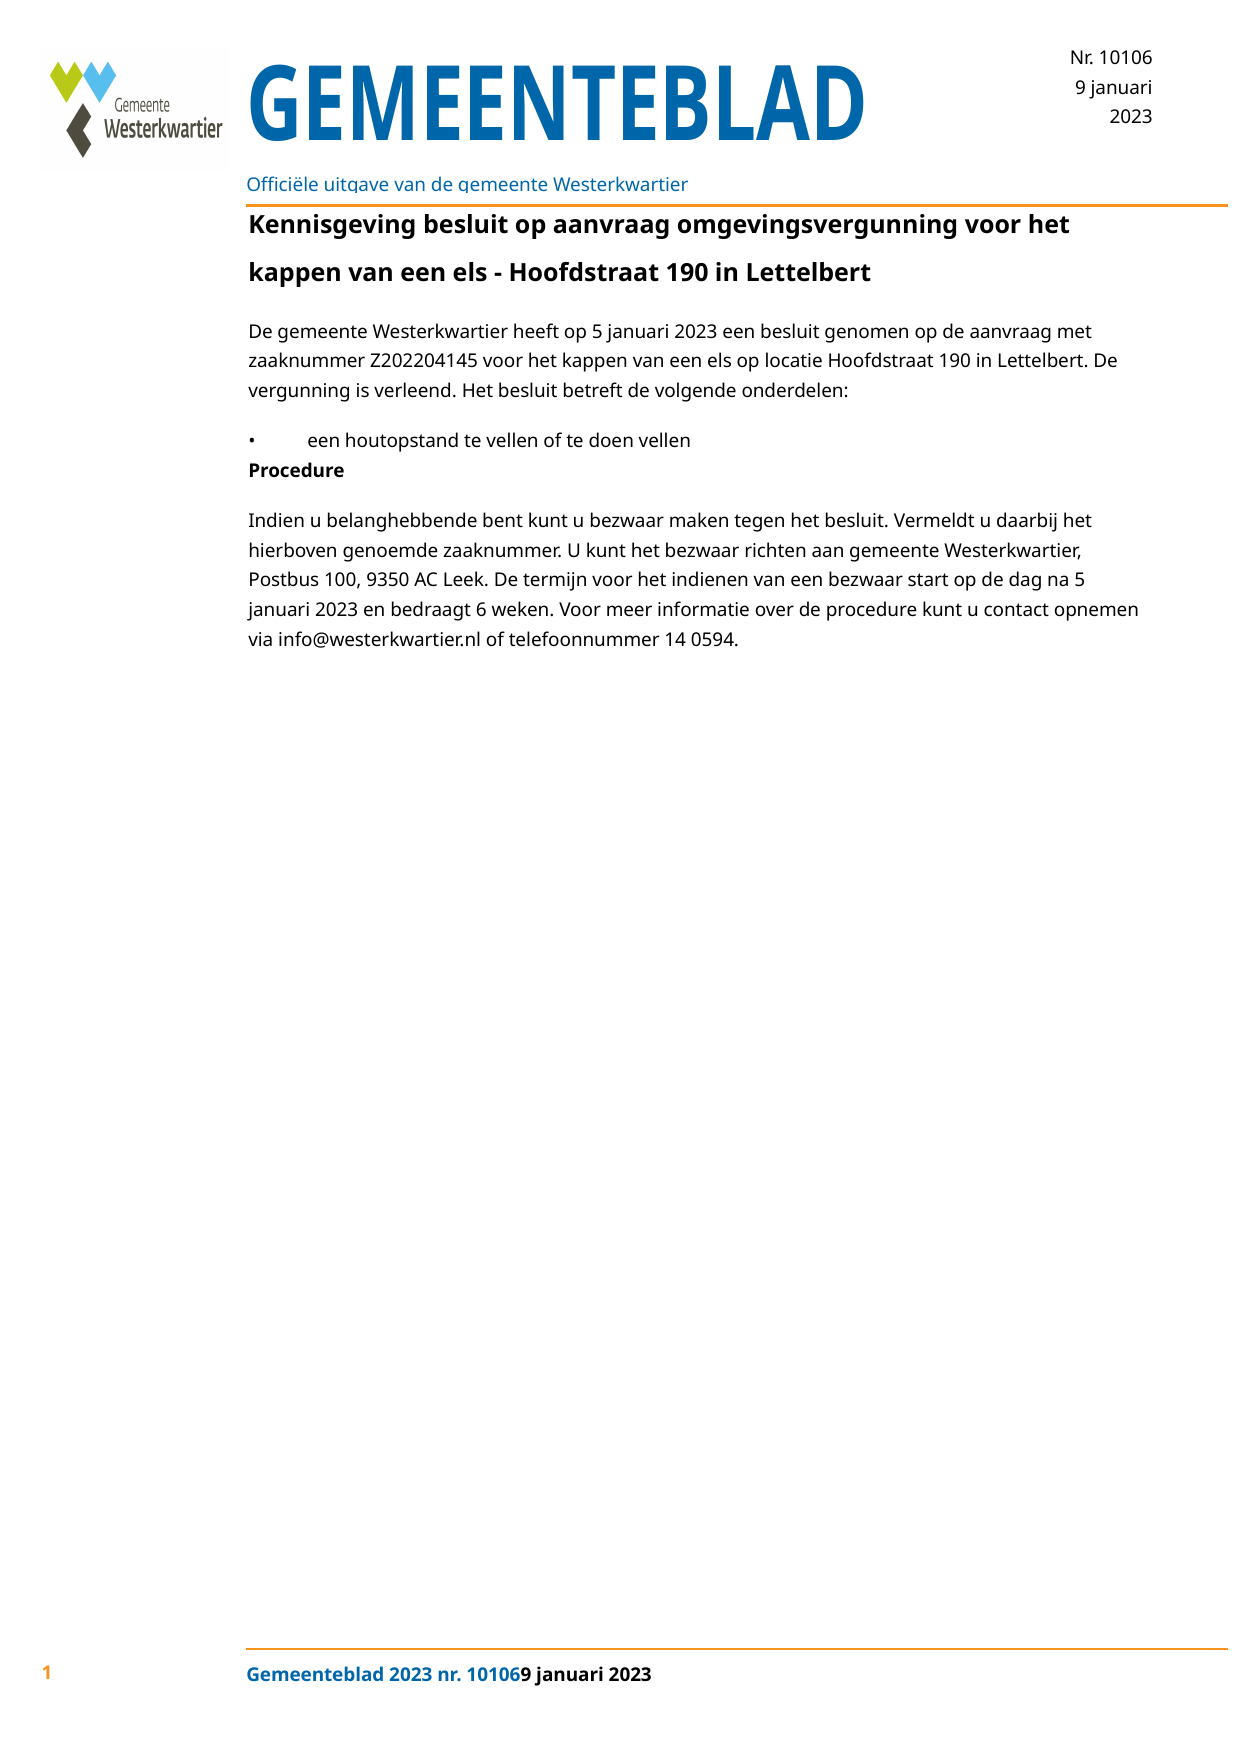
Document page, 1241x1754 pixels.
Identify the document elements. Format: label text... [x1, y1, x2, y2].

text Indien u belanghebbende bent kunt u bezwaar maken tegen het besluit. Vermeldt u daarbij het hierboven genoemde zaaknummer. U kunt het bezwaar richten aan gemeente Westerkwartier, Postbus 100, 9350 AC Leek. De termijn voor het indienen van een bezwaar start op de dag na 5 januari 2023 en bedraagt 6 weken. Voor meer informatie over de procedure kunt u contact opnemen via info@westerkwartier.nl of telefoonnummer 14 0594. [248, 507, 1152, 652]
text Kennisgeving besluit op aanvraag omgevingsvergunning voor het kappen van een els - Hoofdstraat 190 in Lettelbert [248, 207, 1152, 288]
text Procedure [248, 457, 1152, 483]
picture [41, 47, 231, 172]
list een houtopstand te vellen of te doen vellen [248, 427, 1152, 453]
text De gemeente Westerkwartier heeft op 5 januari 2023 een besluit genomen op de aanvraag met zaaknummer Z202204145 voor het kappen van een els op locatie Hoofdstraat 190 in Lettelbert. De vergunning is verleend. Het besluit betreft de volgende onderdelen: [248, 318, 1152, 403]
